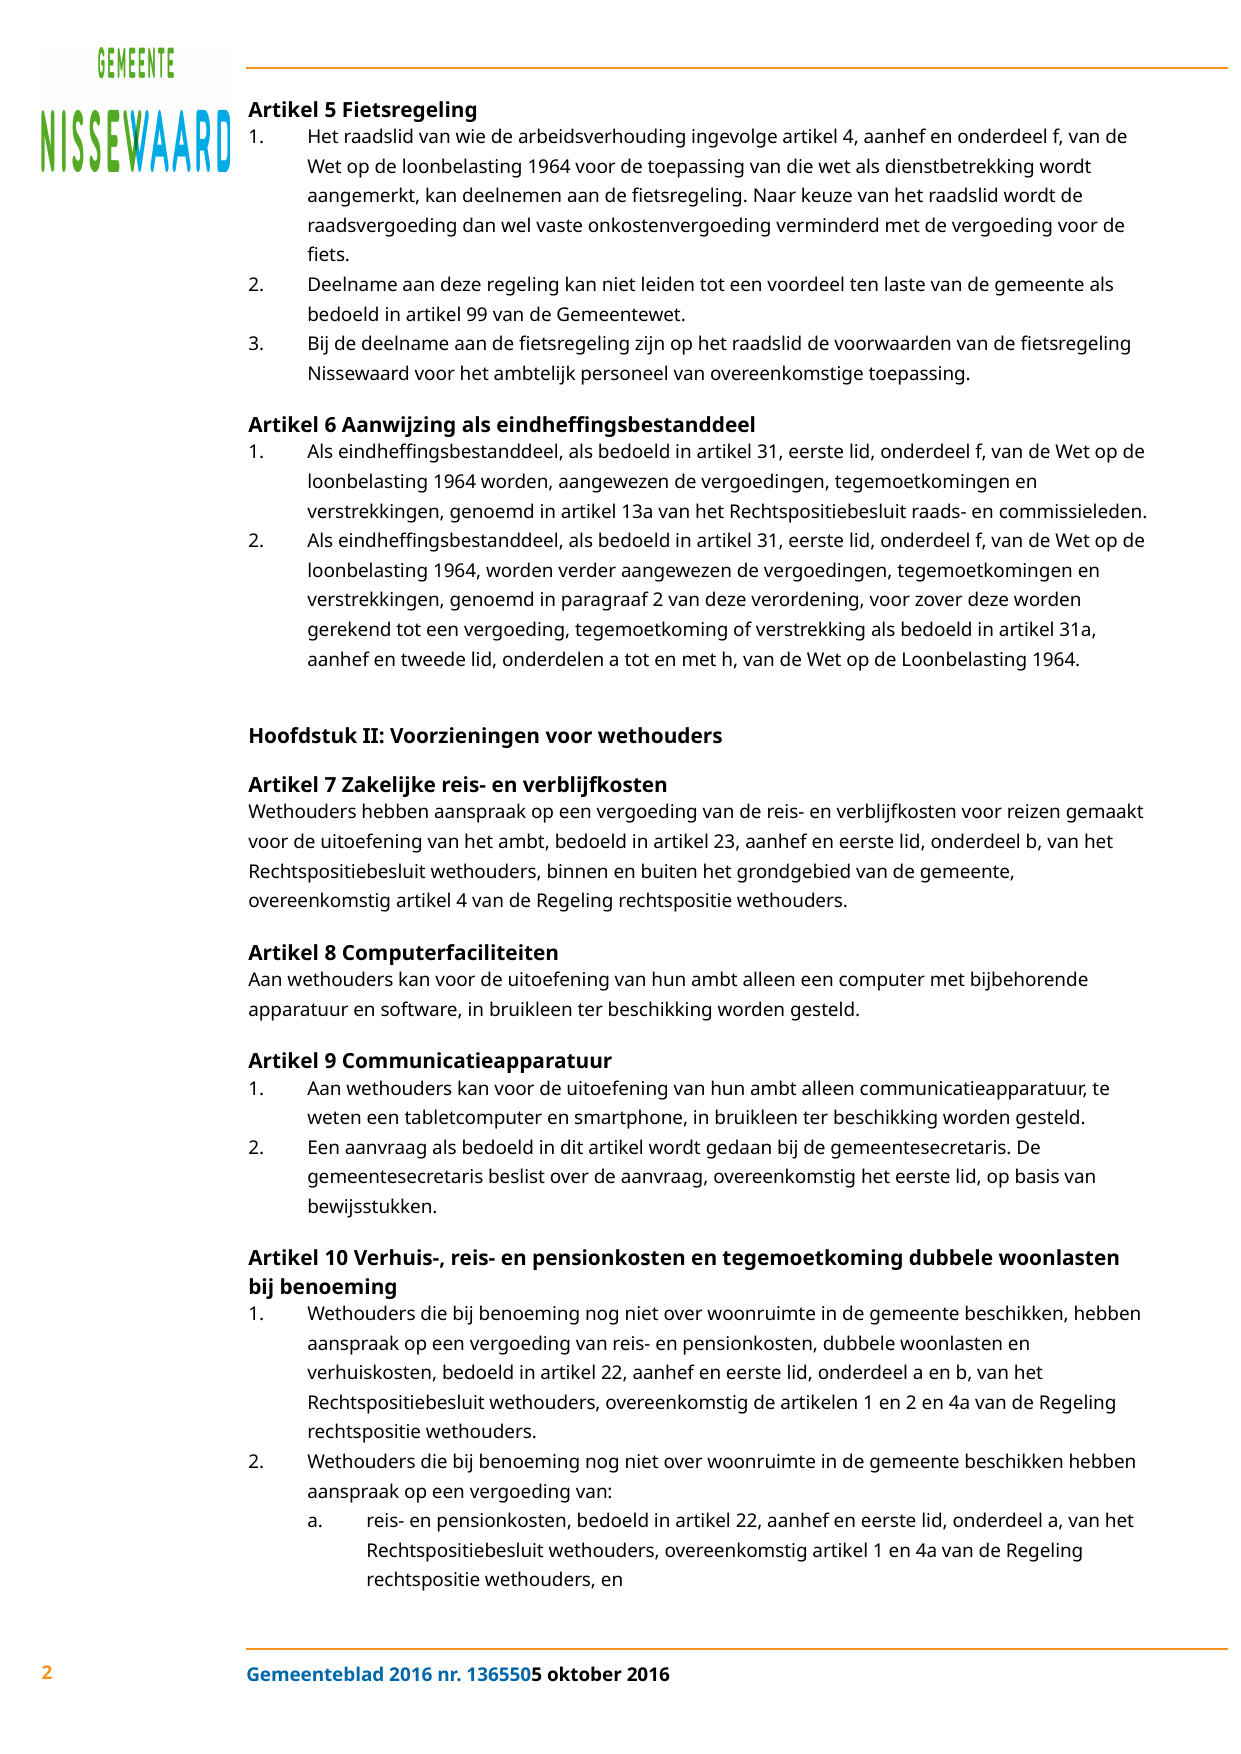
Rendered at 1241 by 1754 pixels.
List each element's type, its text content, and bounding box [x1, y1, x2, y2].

text Aan wethouders kan voor de uitoefening van hun ambt alleen een computer met bijbehorende apparatuur en software, in bruikleen ter beschikking worden gesteld. [248, 966, 1152, 1022]
list Als eindheffingsbestanddeel, als bedoeld in artikel 31, eerste lid, onderdeel f, van de Wet op de loonbelasting 1964, worden verder aangewezen de vergoedingen, tegemoetkomingen en verstrekkingen, genoemd in paragraaf 2 van deze verordening, voor zover deze worden gerekend tot een vergoeding, tegemoetkoming of verstrekking als bedoeld in artikel 31a, aanhef en tweede lid, onderdelen a tot en met h, van de Wet op de Loonbelasting 1964. [248, 527, 1152, 672]
text Artikel 8 Computerfaciliteiten [248, 938, 1152, 966]
text Artikel 10 Verhuis-, reis- en pensionkosten en tegemoetkoming dubbele woonlasten bij benoeming [248, 1243, 1152, 1300]
text Artikel 5 Fietsregeling [248, 95, 1152, 123]
list Een aanvraag als bedoeld in dit artikel wordt gedaan bij de gemeentesecretaris. De gemeentesecretaris beslist over de aanvraag, overeenkomstig het eerste lid, op basis van bewijsstukken. [248, 1134, 1152, 1219]
picture [201, 122, 206, 138]
picture [176, 157, 187, 172]
text Wethouders hebben aanspraak op een vergoeding van de reis- en verblijfkosten voor reizen gemaakt voor de uitoefening van het ambt, bedoeld in artikel 23, aanhef en eerste lid, onderdeel b, van het Rechtspositiebesluit wethouders, binnen en buiten het grondgebied van de gemeente, overeenkomstig artikel 4 van de Regeling rechtspositie wethouders. [248, 799, 1152, 913]
list Aan wethouders kan voor de uitoefening van hun ambt alleen communicatieapparatuur, te weten een tabletcomputer en smartphone, in bruikleen ter beschikking worden gesteld. [248, 1075, 1152, 1130]
list Als eindheffingsbestanddeel, als bedoeld in artikel 31, eerste lid, onderdeel f, van de Wet op de loonbelasting 1964 worden, aangewezen de vergoedingen, tegemoetkomingen en verstrekkingen, genoemd in artikel 13a van het Rechtspositiebesluit raads- en commissieleden. [248, 439, 1152, 524]
list Deelname aan deze regeling kan niet leiden tot een voordeel ten laste van de gemeente als bedoeld in artikel 99 van de Gemeentewet. [248, 271, 1152, 326]
picture [200, 151, 206, 172]
picture [222, 122, 227, 160]
list Wethouders die bij benoeming nog niet over woonruimte in de gemeente beschikken, hebben aanspraak op een vergoeding van reis- en pensionkosten, dubbele woonlasten en verhuiskosten, bedoeld in artikel 22, aanhef en eerste lid, onderdeel a en b, van het Rechtspositiebesluit wethouders, overeenkomstig de artikelen 1 en 2 en 4a van de Regeling rechtspositie wethouders. [248, 1300, 1152, 1444]
picture [41, 47, 231, 172]
text Artikel 6 Aanwijzing als eindheffingsbestanddeel [248, 410, 1152, 439]
list Wethouders die bij benoeming nog niet over woonruimte in de gemeente beschikken hebben aanspraak op een vergoeding van: [248, 1448, 1152, 1504]
list reis- en pensionkosten, bedoeld in artikel 22, aanhef en eerste lid, onderdeel a, van het Rechtspositiebesluit wethouders, overeenkomstig artikel 1 en 4a van de Regeling rechtspositie wethouders, en [307, 1507, 1152, 1592]
text Hoofdstuk II: Voorzieningen voor wethouders [248, 721, 1152, 749]
text Artikel 7 Zakelijke reis- en verblijfkosten [248, 770, 1152, 799]
picture [154, 157, 165, 172]
text Artikel 9 Communicatieapparatuur [248, 1046, 1152, 1075]
list Bij de deelname aan de fietsregeling zijn op het raadslid de voorwaarden van de fietsregeling Nissewaard voor het ambtelijk personeel van overeenkomstige toepassing. [248, 330, 1152, 386]
list Het raadslid van wie de arbeidsverhouding ingevolge artikel 4, aanhef en onderdeel f, van de Wet op de loonbelasting 1964 voor de toepassing van die wet als dienstbetrekking wordt aangemerkt, kan deelnemen aan de fietsregeling. Naar keuze van het raadslid wordt de raadsvergoeding dan wel vaste onkostenvergoeding verminderd met de vergoeding voor de fiets. [248, 123, 1152, 267]
